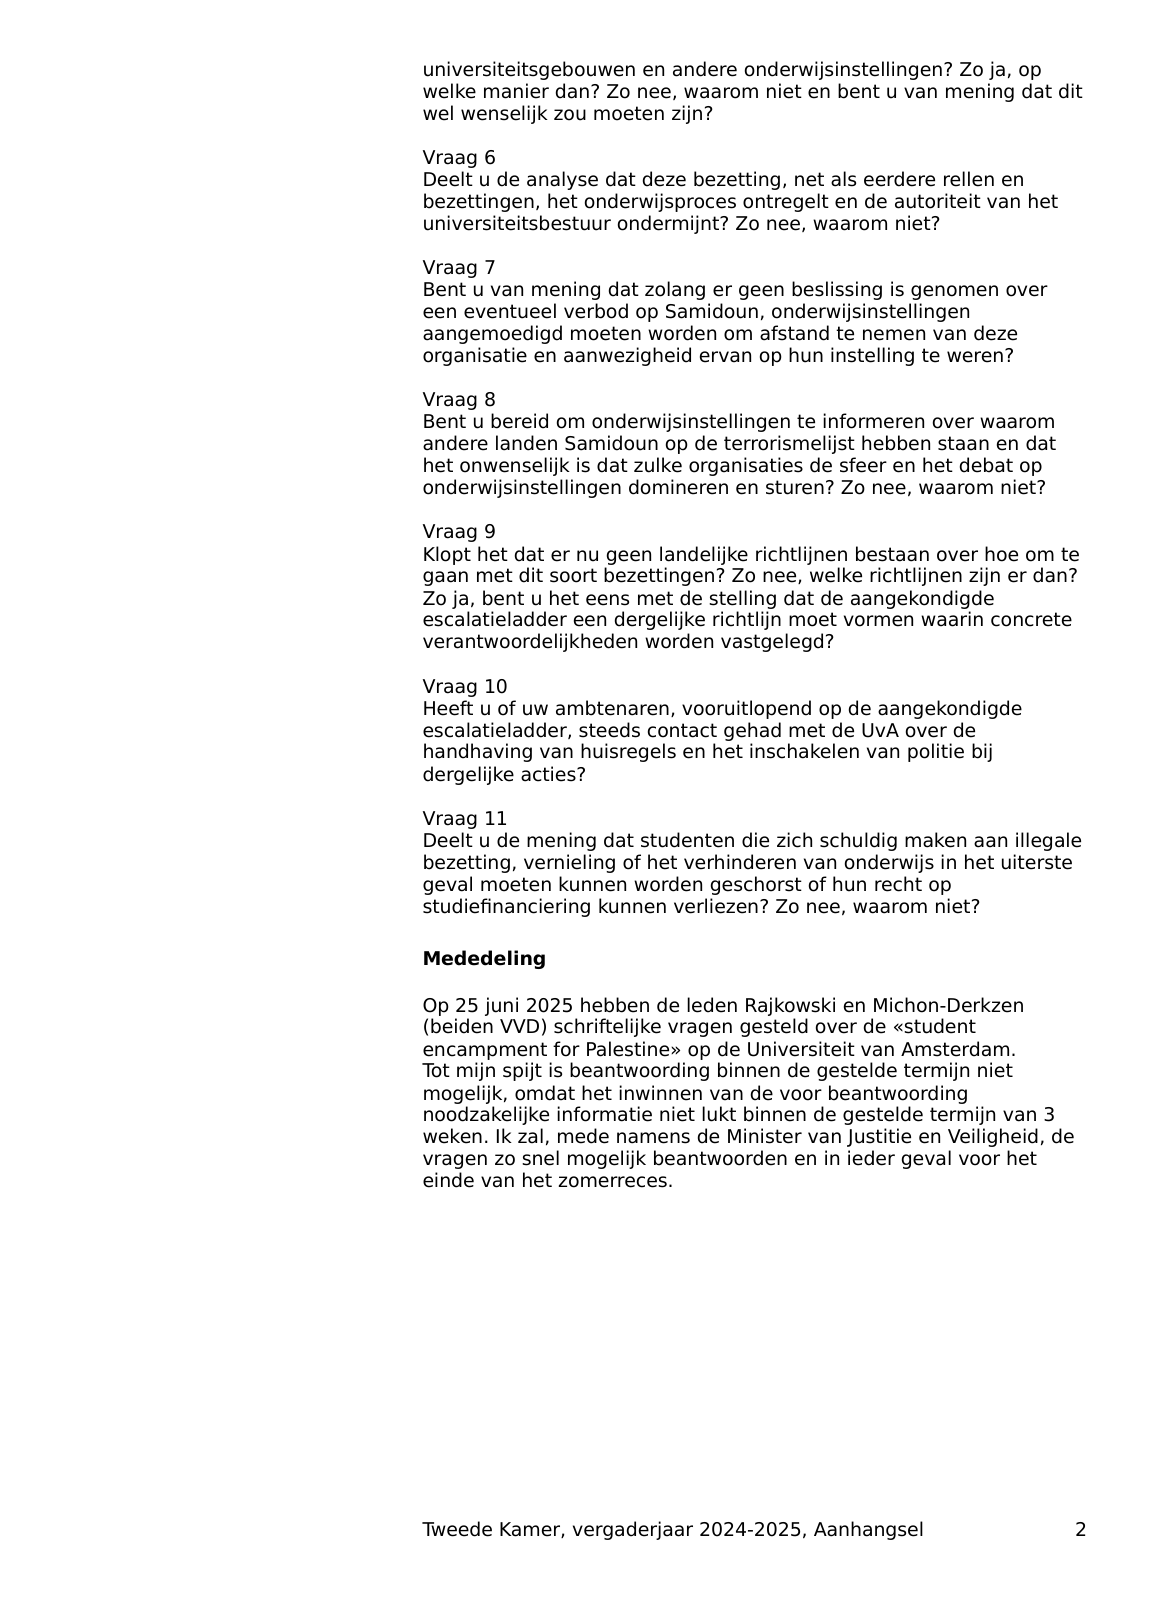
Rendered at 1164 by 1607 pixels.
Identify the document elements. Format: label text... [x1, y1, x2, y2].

text Vraag 10 [422, 676, 1087, 697]
text Vraag 6 [422, 147, 1087, 169]
text Bent u bereid om onderwijsinstellingen te informeren over waarom andere landen Samidoun op de terrorismelijst hebben staan en dat het onwenselijk is dat zulke organisaties de sfeer en het debat op onderwijsinstellingen domineren en sturen? Zo nee, waarom niet? [422, 411, 1087, 499]
text Klopt het dat er nu geen landelijke richtlijnen bestaan over hoe om te gaan met dit soort bezettingen? Zo nee, welke richtlijnen zijn er dan? Zo ja, bent u het eens met de stelling dat de aangekondigde escalatieladder een dergelijke richtlijn moet vormen waarin concrete verantwoordelijkheden worden vastgelegd? [422, 543, 1087, 653]
text Op 25 juni 2025 hebben de leden Rajkowski en Michon-Derkzen (beiden VVD) schriftelijke vragen gesteld over de «student encampment for Palestine» op de Universiteit van Amsterdam. [422, 994, 1087, 1060]
subtitle Mededeling [422, 947, 1087, 969]
text Vraag 11 [422, 808, 1087, 829]
text Bent u van mening dat zolang er geen beslissing is genomen over een eventueel verbod op Samidoun, onderwijsinstellingen aangemoedigd moeten worden om afstand te nemen van deze organisatie en aanwezigheid ervan op hun instelling te weren? [422, 279, 1087, 367]
text Deelt u de analyse dat deze bezetting, net als eerdere rellen en bezettingen, het onderwijsproces ontregelt en de autoriteit van het universiteitsbestuur ondermijnt? Zo nee, waarom niet? [422, 169, 1087, 235]
text Heeft u of uw ambtenaren, vooruitlopend op de aangekondigde escalatieladder, steeds contact gehad met de UvA over de handhaving van huisregels en het inschakelen van politie bij dergelijke acties? [422, 697, 1087, 785]
text Vraag 7 [422, 257, 1087, 279]
text Vraag 9 [422, 521, 1087, 543]
text Vraag 8 [422, 389, 1087, 411]
text Tot mijn spijt is beantwoording binnen de gestelde termijn niet mogelijk, omdat het inwinnen van de voor beantwoording noodzakelijke informatie niet lukt binnen de gestelde termijn van 3 weken. Ik zal, mede namens de Minister van Justitie en Veiligheid, de vragen zo snel mogelijk beantwoorden en in ieder geval voor het einde van het zomerreces. [422, 1060, 1087, 1192]
text universiteitsgebouwen en andere onderwijsinstellingen? Zo ja, op welke manier dan? Zo nee, waarom niet en bent u van mening dat dit wel wenselijk zou moeten zijn? [422, 59, 1087, 125]
text Deelt u de mening dat studenten die zich schuldig maken aan illegale bezetting, vernieling of het verhinderen van onderwijs in het uiterste geval moeten kunnen worden geschorst of hun recht op studiefinanciering kunnen verliezen? Zo nee, waarom niet? [422, 829, 1087, 917]
